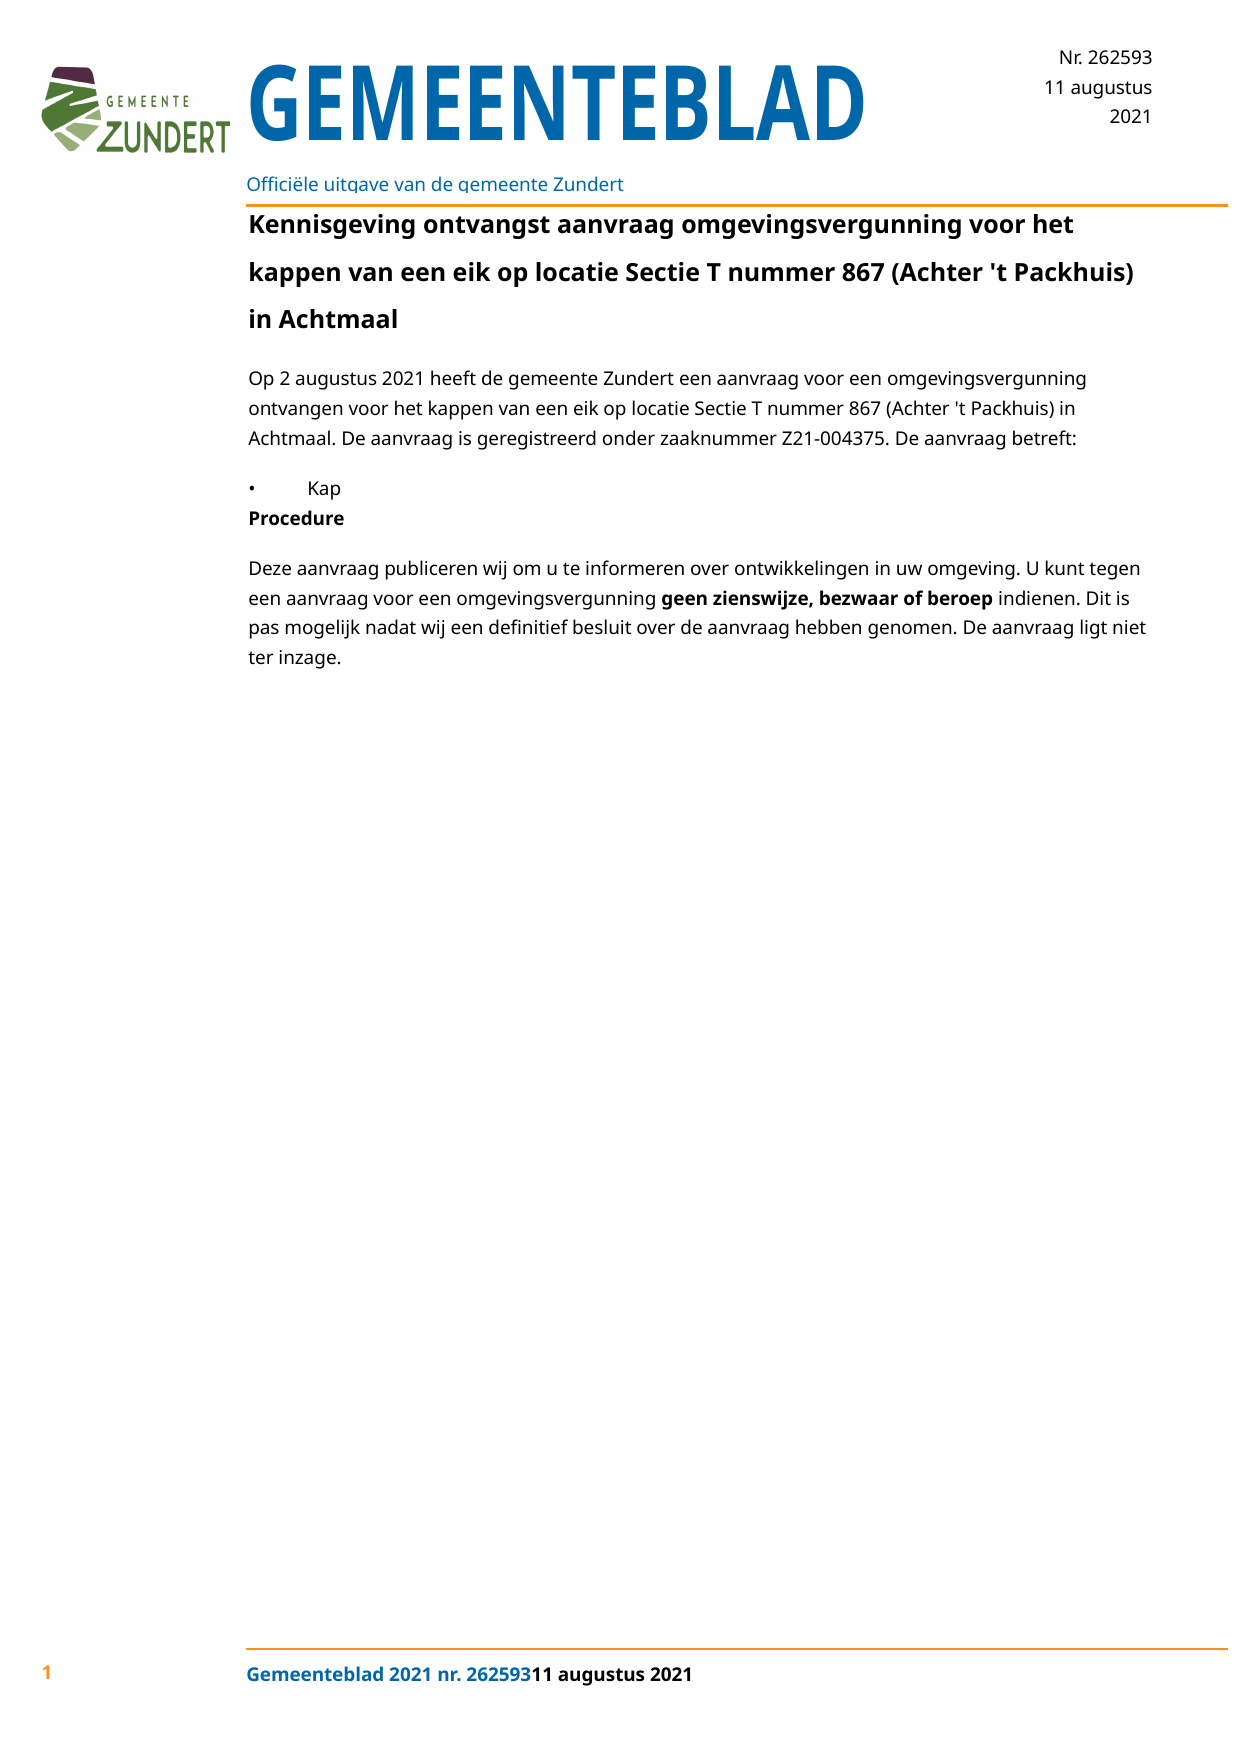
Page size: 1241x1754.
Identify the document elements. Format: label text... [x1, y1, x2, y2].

text Kennisgeving ontvangst aanvraag omgevingsvergunning voor het kappen van een eik op locatie Sectie T nummer 867 (Achter 't Packhuis) in Achtmaal [248, 207, 1152, 336]
picture [41, 47, 231, 172]
text Op 2 augustus 2021 heeft de gemeente Zundert een aanvraag voor een omgevingsvergunning ontvangen voor het kappen van een eik op locatie Sectie T nummer 867 (Achter 't Packhuis) in Achtmaal. De aanvraag is geregistreerd onder zaaknummer Z21-004375. De aanvraag betreft: [248, 366, 1152, 450]
list Kap [248, 475, 1152, 501]
text Deze aanvraag publiceren wij om u te informeren over ontwikkelingen in uw omgeving. U kunt tegen een aanvraag voor een omgevingsvergunning geen zienswijze, bezwaar of beroep indienen. Dit is pas mogelijk nadat wij een definitief besluit over de aanvraag hebben genomen. De aanvraag ligt niet ter inzage. [248, 555, 1152, 669]
text Procedure [248, 505, 1152, 530]
